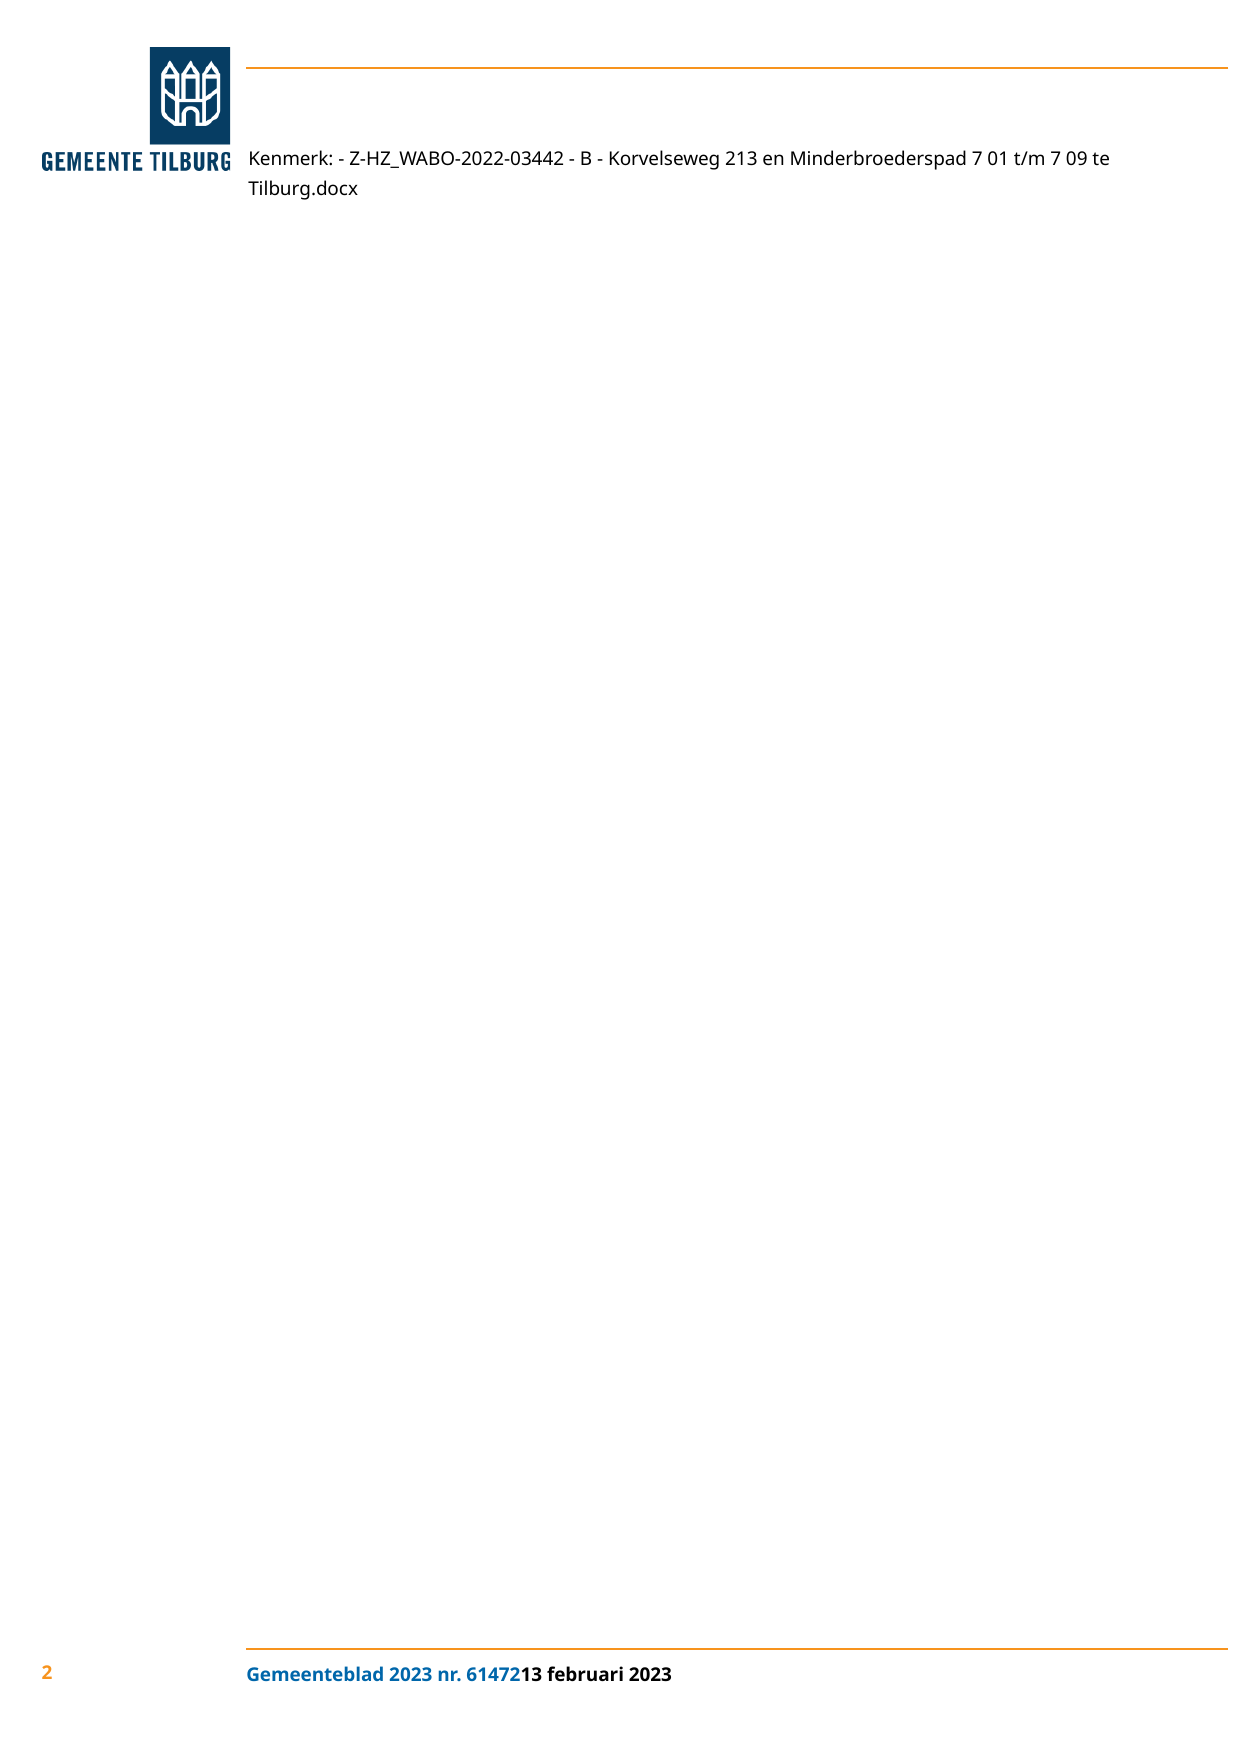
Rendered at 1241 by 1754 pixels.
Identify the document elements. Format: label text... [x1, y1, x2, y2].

picture [41, 47, 231, 172]
text Kenmerk: - Z-HZ_WABO-2022-03442 - B - Korvelseweg 213 en Minderbroederspad 7 01 t/m 7 09 te Tilburg.docx [248, 145, 1152, 201]
